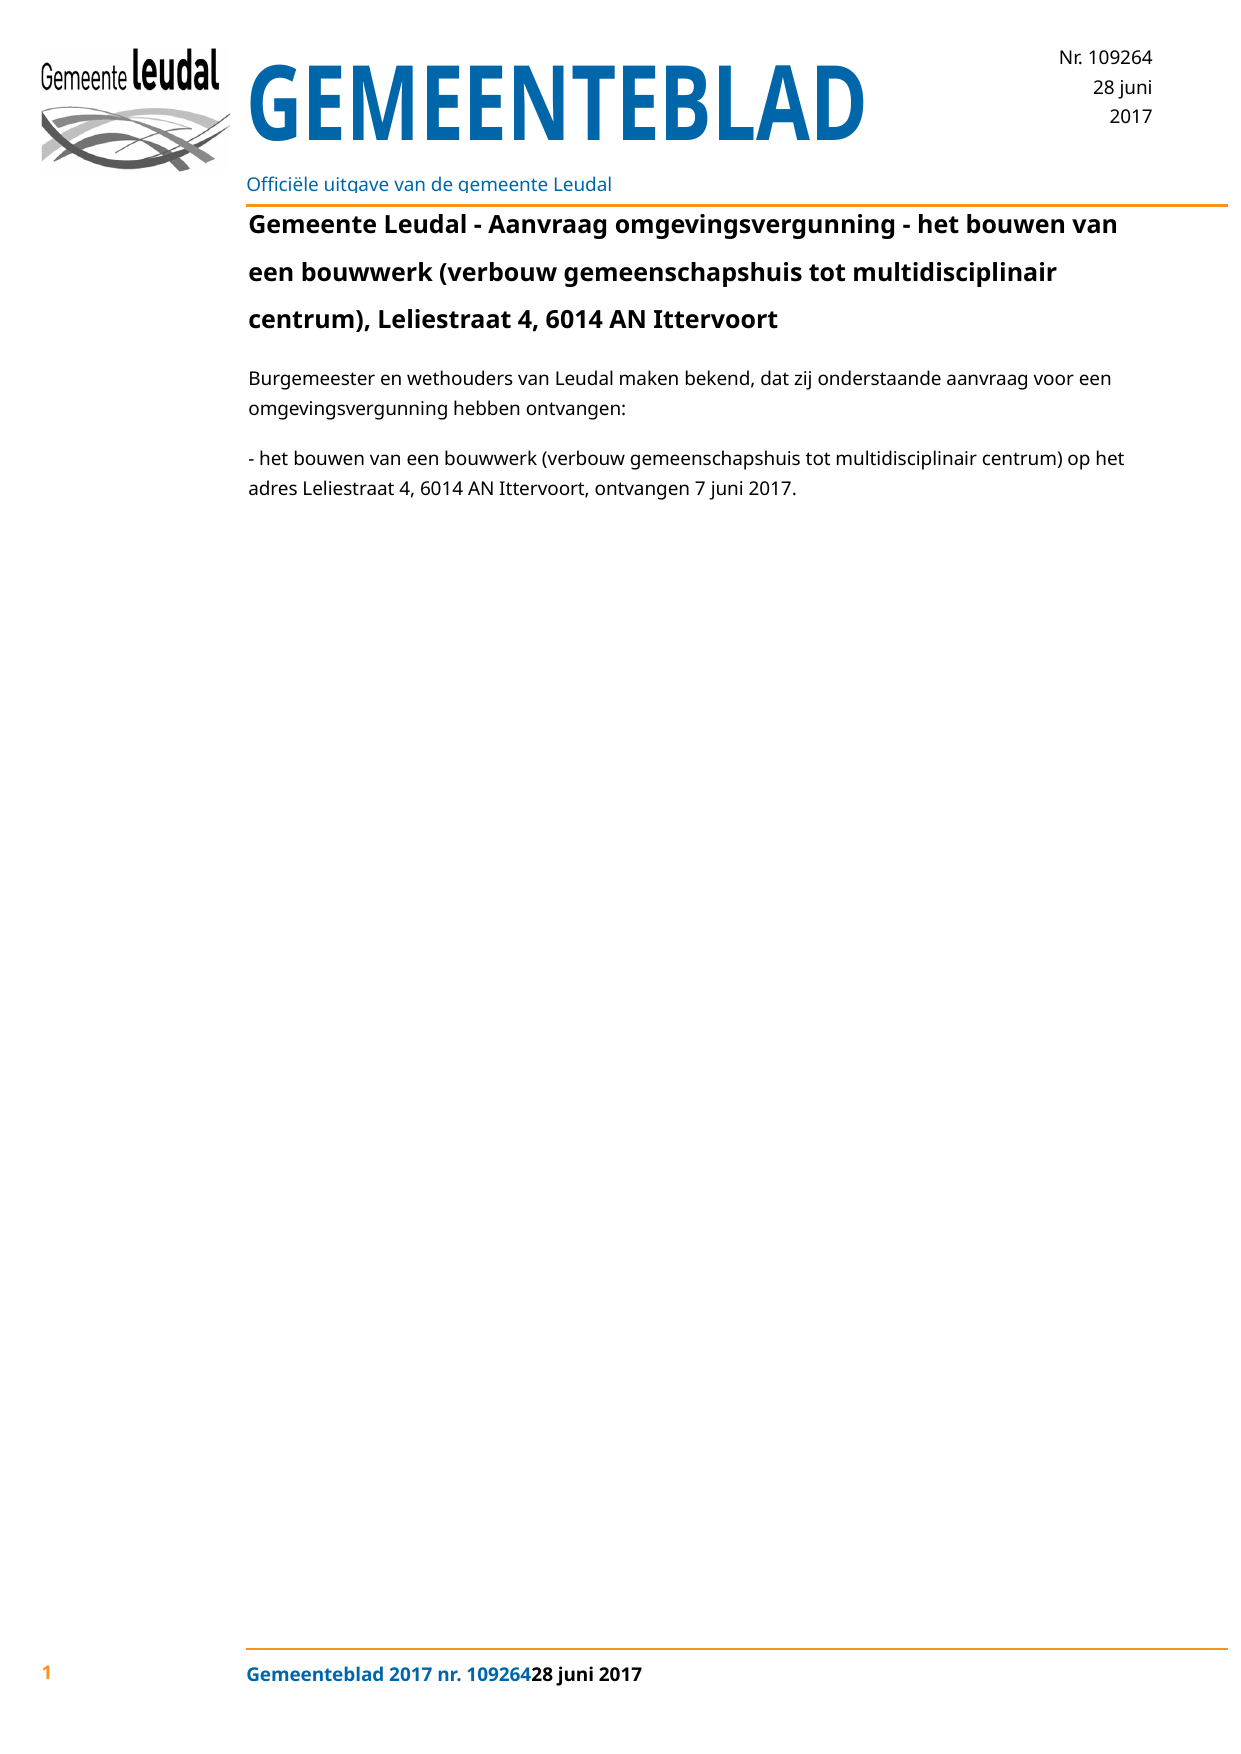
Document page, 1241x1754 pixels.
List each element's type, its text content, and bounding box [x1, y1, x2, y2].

text Gemeente Leudal - Aanvraag omgevingsvergunning - het bouwen van een bouwwerk (verbouw gemeenschapshuis tot multidisciplinair centrum), Leliestraat 4, 6014 AN Ittervoort [248, 207, 1152, 336]
text - het bouwen van een bouwwerk (verbouw gemeenschapshuis tot multidisciplinair centrum) op het adres Leliestraat 4, 6014 AN Ittervoort, ontvangen 7 juni 2017. [248, 446, 1152, 501]
picture [41, 47, 231, 172]
text Burgemeester en wethouders van Leudal maken bekend, dat zij onderstaande aanvraag voor een omgevingsvergunning hebben ontvangen: [248, 366, 1152, 421]
